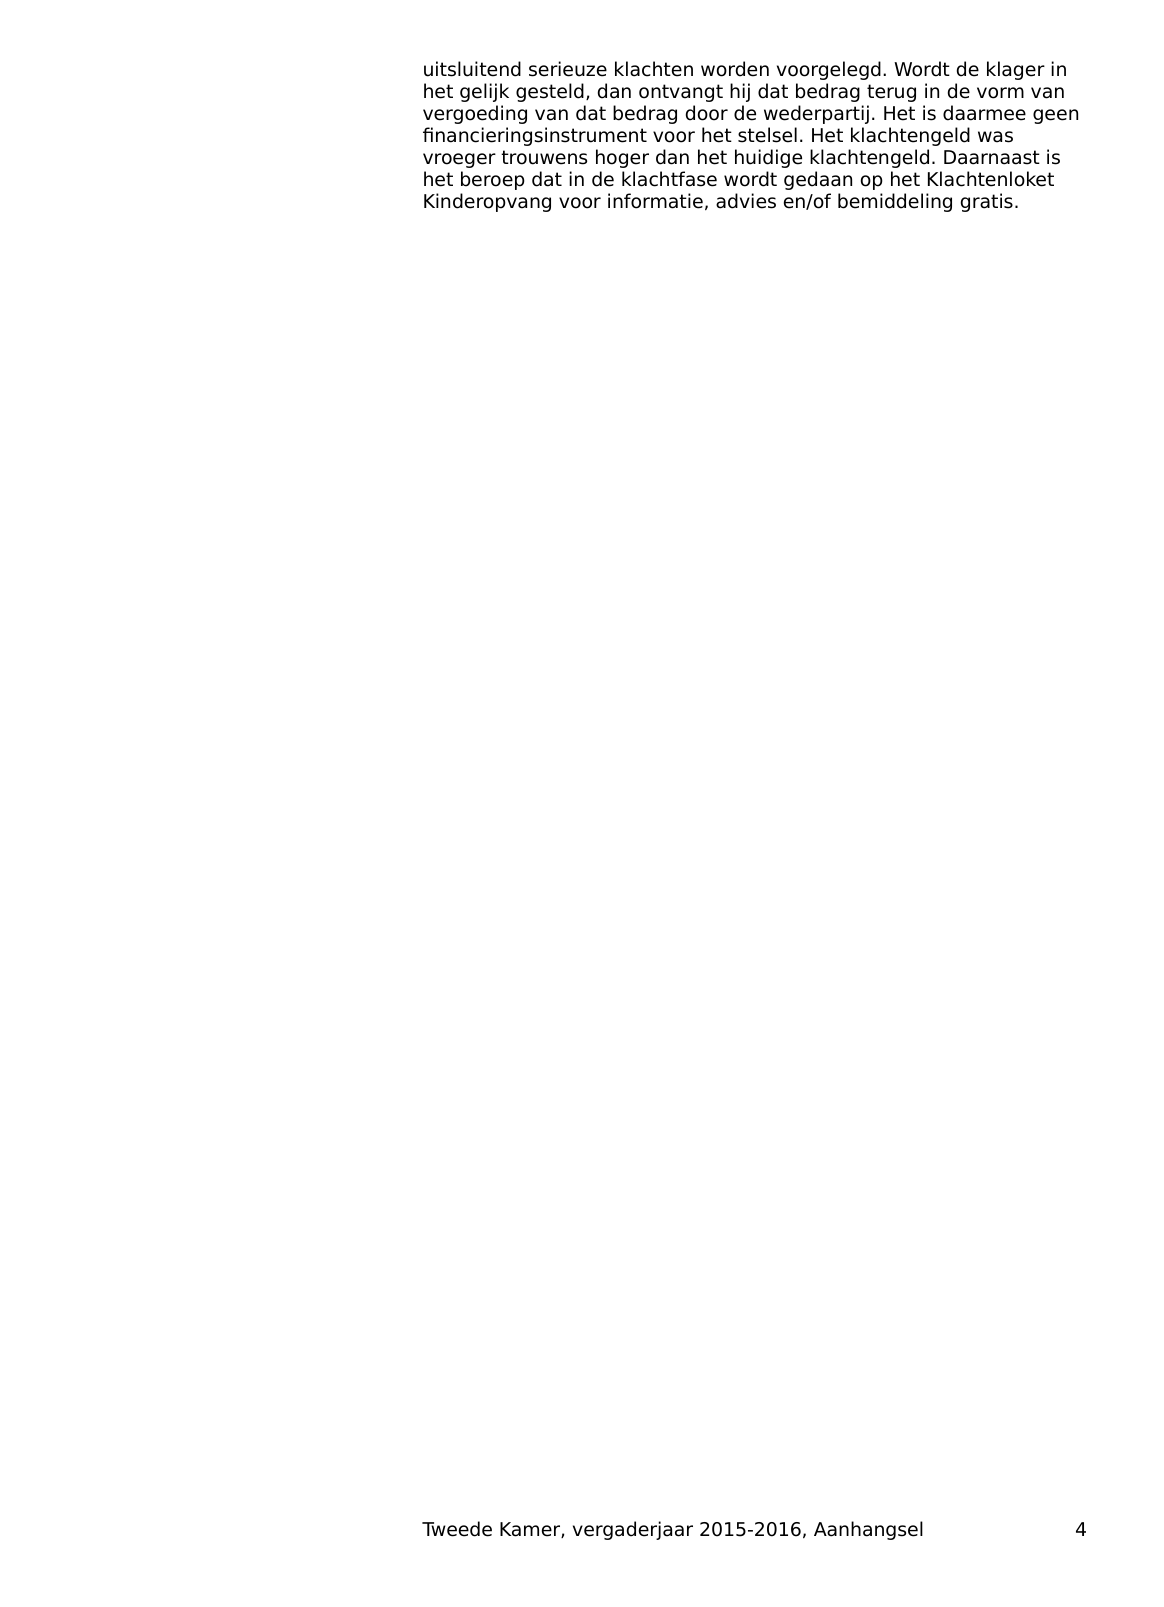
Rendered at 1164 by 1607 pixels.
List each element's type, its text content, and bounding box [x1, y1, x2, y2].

text uitsluitend serieuze klachten worden voorgelegd. Wordt de klager in het gelijk gesteld, dan ontvangt hij dat bedrag terug in de vorm van vergoeding van dat bedrag door de wederpartij. Het is daarmee geen financieringsinstrument voor het stelsel. Het klachtengeld was vroeger trouwens hoger dan het huidige klachtengeld. Daarnaast is het beroep dat in de klachtfase wordt gedaan op het Klachtenloket Kinderopvang voor informatie, advies en/of bemiddeling gratis. [422, 59, 1087, 213]
